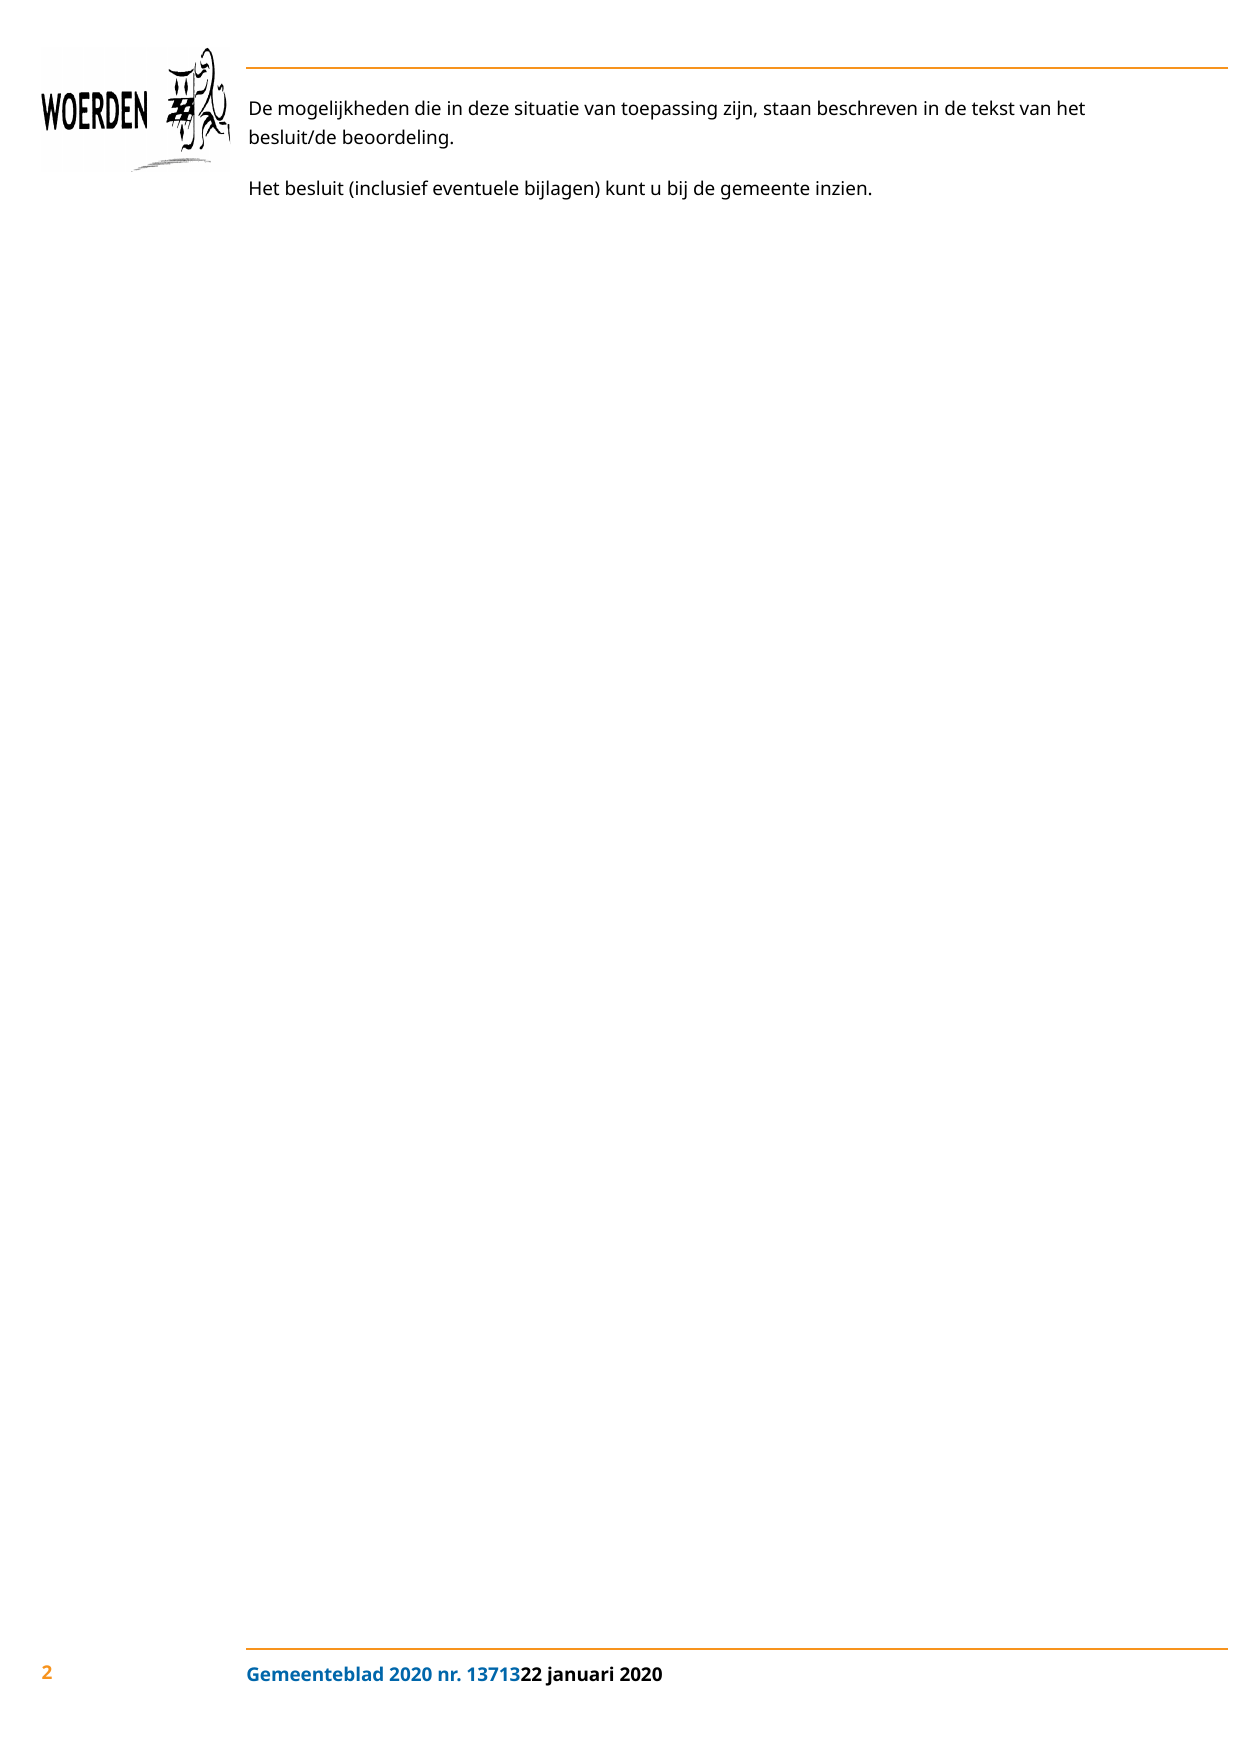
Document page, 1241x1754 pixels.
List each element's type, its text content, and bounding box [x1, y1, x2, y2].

text Het besluit (inclusief eventuele bijlagen) kunt u bij de gemeente inzien. [248, 175, 1152, 201]
picture [41, 47, 231, 172]
text De mogelijkheden die in deze situatie van toepassing zijn, staan beschreven in de tekst van het besluit/de beoordeling. [248, 95, 1152, 150]
